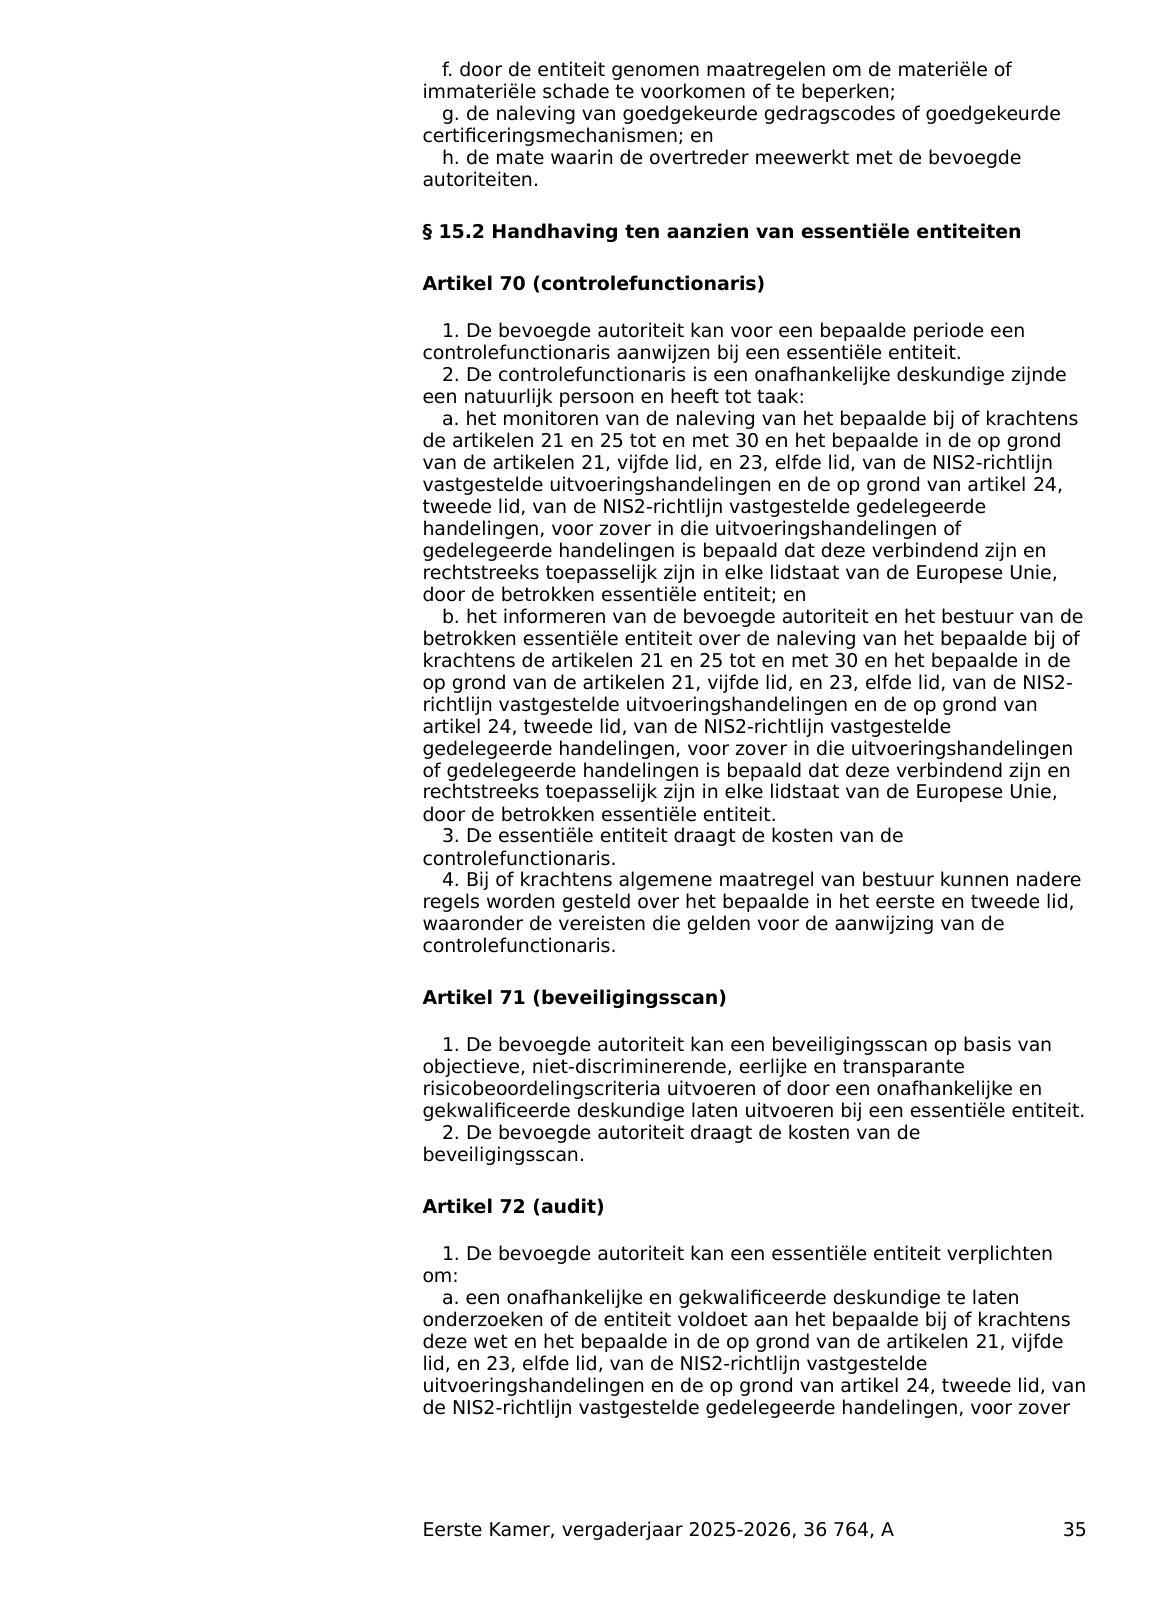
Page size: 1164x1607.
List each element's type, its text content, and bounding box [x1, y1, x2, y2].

subtitle § 15.2 Handhaving ten aanzien van essentiële entiteiten [422, 221, 1087, 243]
text b. het informeren van de bevoegde autoriteit en het bestuur van de betrokken essentiële entiteit over de naleving van het bepaalde bij of krachtens de artikelen 21 en 25 tot en met 30 en het bepaalde in de op grond van de artikelen 21, vijfde lid, en 23, elfde lid, van de NIS2-richtlijn vastgestelde uitvoeringshandelingen en de op grond van artikel 24, tweede lid, van de NIS2-richtlijn vastgestelde gedelegeerde handelingen, voor zover in die uitvoeringshandelingen of gedelegeerde handelingen is bepaald dat deze verbindend zijn en rechtstreeks toepasselijk zijn in elke lidstaat van de Europese Unie, door de betrokken essentiële entiteit. [422, 606, 1087, 825]
text 1. De bevoegde autoriteit kan voor een bepaalde periode een controlefunctionaris aanwijzen bij een essentiële entiteit. [422, 320, 1087, 364]
text 4. Bij of krachtens algemene maatregel van bestuur kunnen nadere regels worden gesteld over het bepaalde in het eerste en tweede lid, waaronder de vereisten die gelden voor de aanwijzing van de controlefunctionaris. [422, 869, 1087, 957]
text a. een onafhankelijke en gekwalificeerde deskundige te laten onderzoeken of de entiteit voldoet aan het bepaalde bij of krachtens deze wet en het bepaalde in de op grond van de artikelen 21, vijfde lid, en 23, elfde lid, van de NIS2-richtlijn vastgestelde uitvoeringshandelingen en de op grond van artikel 24, tweede lid, van de NIS2-richtlijn vastgestelde gedelegeerde handelingen, voor zover [422, 1287, 1087, 1419]
text 2. De bevoegde autoriteit draagt de kosten van de beveiligingsscan. [422, 1122, 1087, 1166]
subtitle Artikel 70 (controlefunctionaris) [422, 273, 1087, 295]
text g. de naleving van goedgekeurde gedragscodes of goedgekeurde certificeringsmechanismen; en [422, 103, 1087, 147]
text 3. De essentiële entiteit draagt de kosten van de controlefunctionaris. [422, 825, 1087, 869]
text a. het monitoren van de naleving van het bepaalde bij of krachtens de artikelen 21 en 25 tot en met 30 en het bepaalde in de op grond van de artikelen 21, vijfde lid, en 23, elfde lid, van de NIS2-richtlijn vastgestelde uitvoeringshandelingen en de op grond van artikel 24, tweede lid, van de NIS2-richtlijn vastgestelde gedelegeerde handelingen, voor zover in die uitvoeringshandelingen of gedelegeerde handelingen is bepaald dat deze verbindend zijn en rechtstreeks toepasselijk zijn in elke lidstaat van de Europese Unie, door de betrokken essentiële entiteit; en [422, 408, 1087, 606]
subtitle Artikel 71 (beveiligingsscan) [422, 987, 1087, 1009]
text 1. De bevoegde autoriteit kan een essentiële entiteit verplichten om: [422, 1243, 1087, 1287]
text f. door de entiteit genomen maatregelen om de materiële of immateriële schade te voorkomen of te beperken; [422, 59, 1087, 103]
subtitle Artikel 72 (audit) [422, 1196, 1087, 1218]
text 1. De bevoegde autoriteit kan een beveiligingsscan op basis van objectieve, niet-discriminerende, eerlijke en transparante risicobeoordelingscriteria uitvoeren of door een onafhankelijke en gekwalificeerde deskundige laten uitvoeren bij een essentiële entiteit. [422, 1034, 1087, 1122]
text 2. De controlefunctionaris is een onafhankelijke deskundige zijnde een natuurlijk persoon en heeft tot taak: [422, 364, 1087, 408]
text h. de mate waarin de overtreder meewerkt met de bevoegde autoriteiten. [422, 147, 1087, 191]
